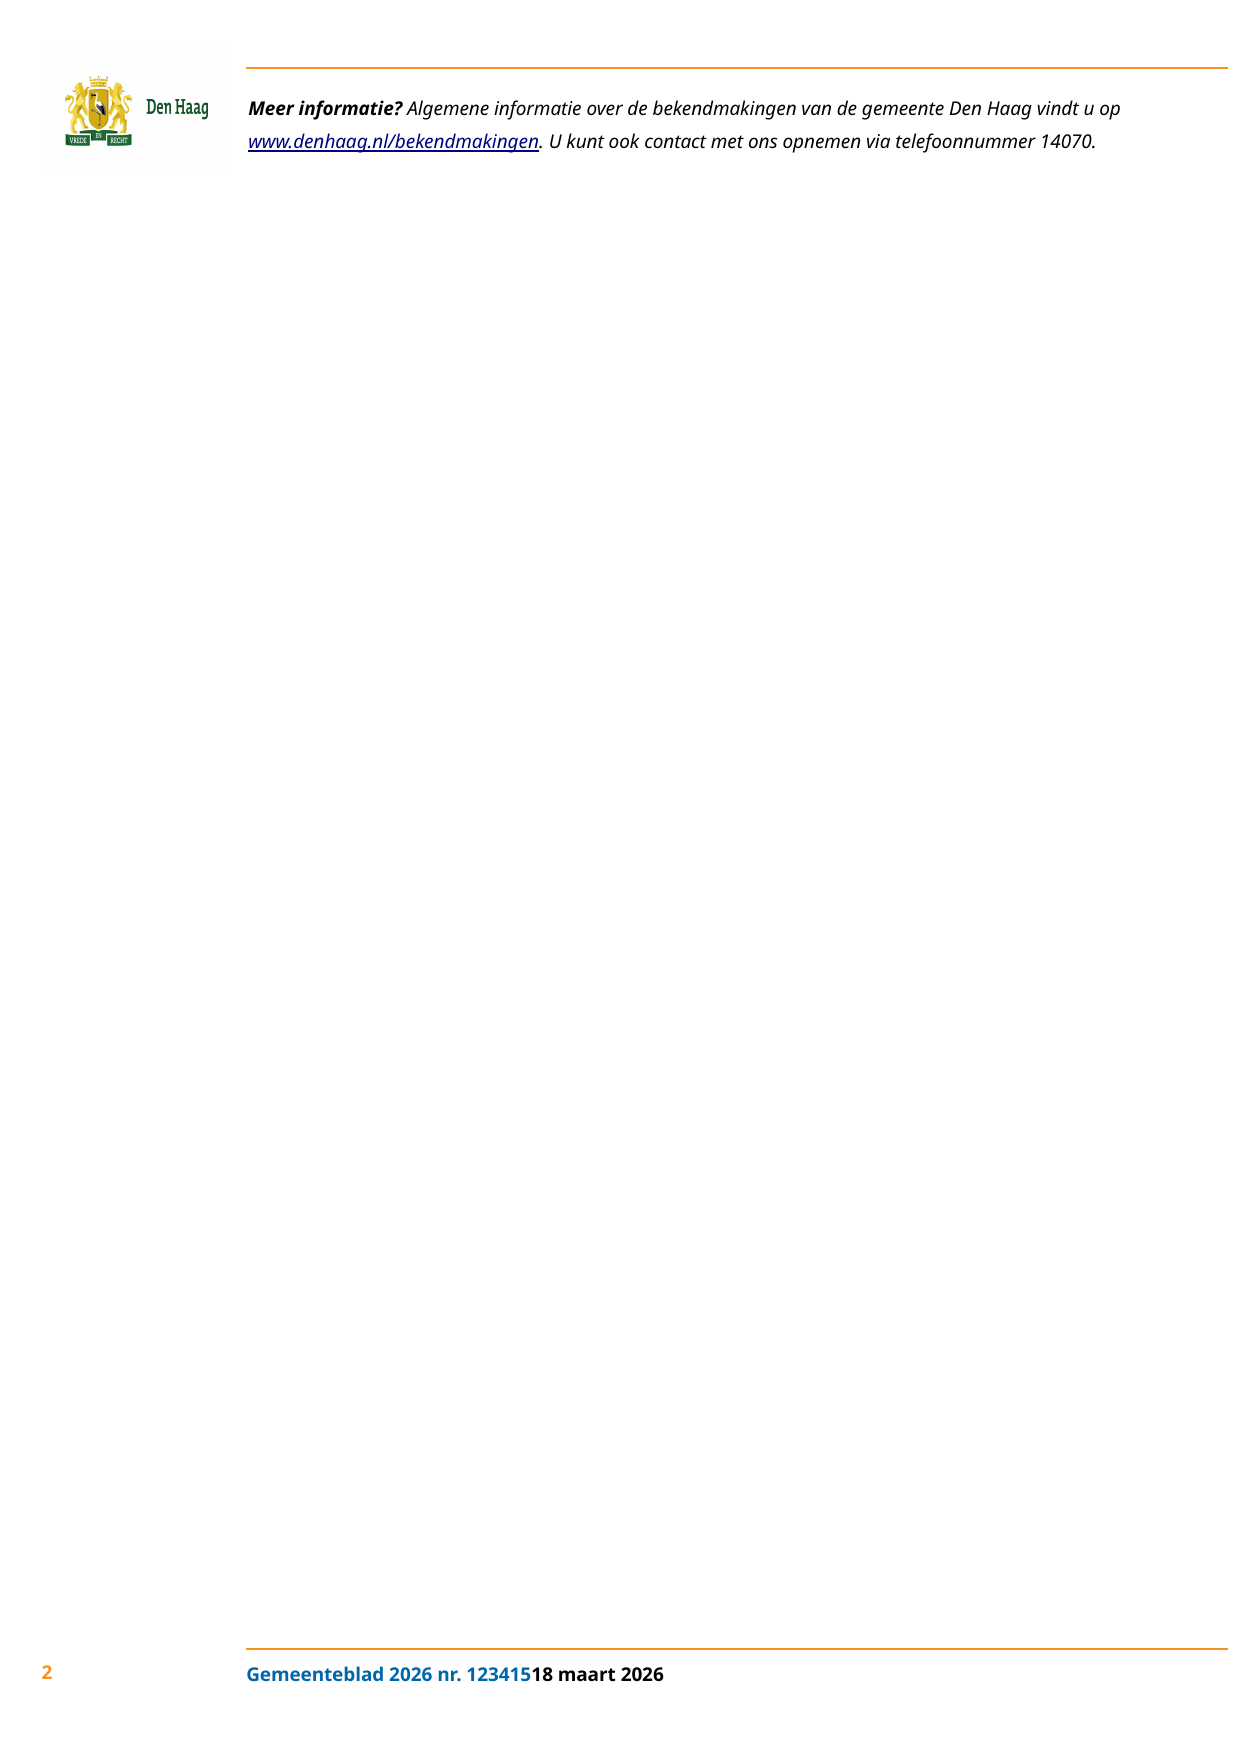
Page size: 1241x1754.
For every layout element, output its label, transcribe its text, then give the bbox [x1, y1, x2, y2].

text Meer informatie? Algemene informatie over de bekendmakingen van de gemeente Den Haag vindt u op www.denhaag.nl/bekendmakingen. U kunt ook contact met ons opnemen via telefoonnummer 14070. [248, 95, 1152, 154]
picture [41, 47, 231, 172]
